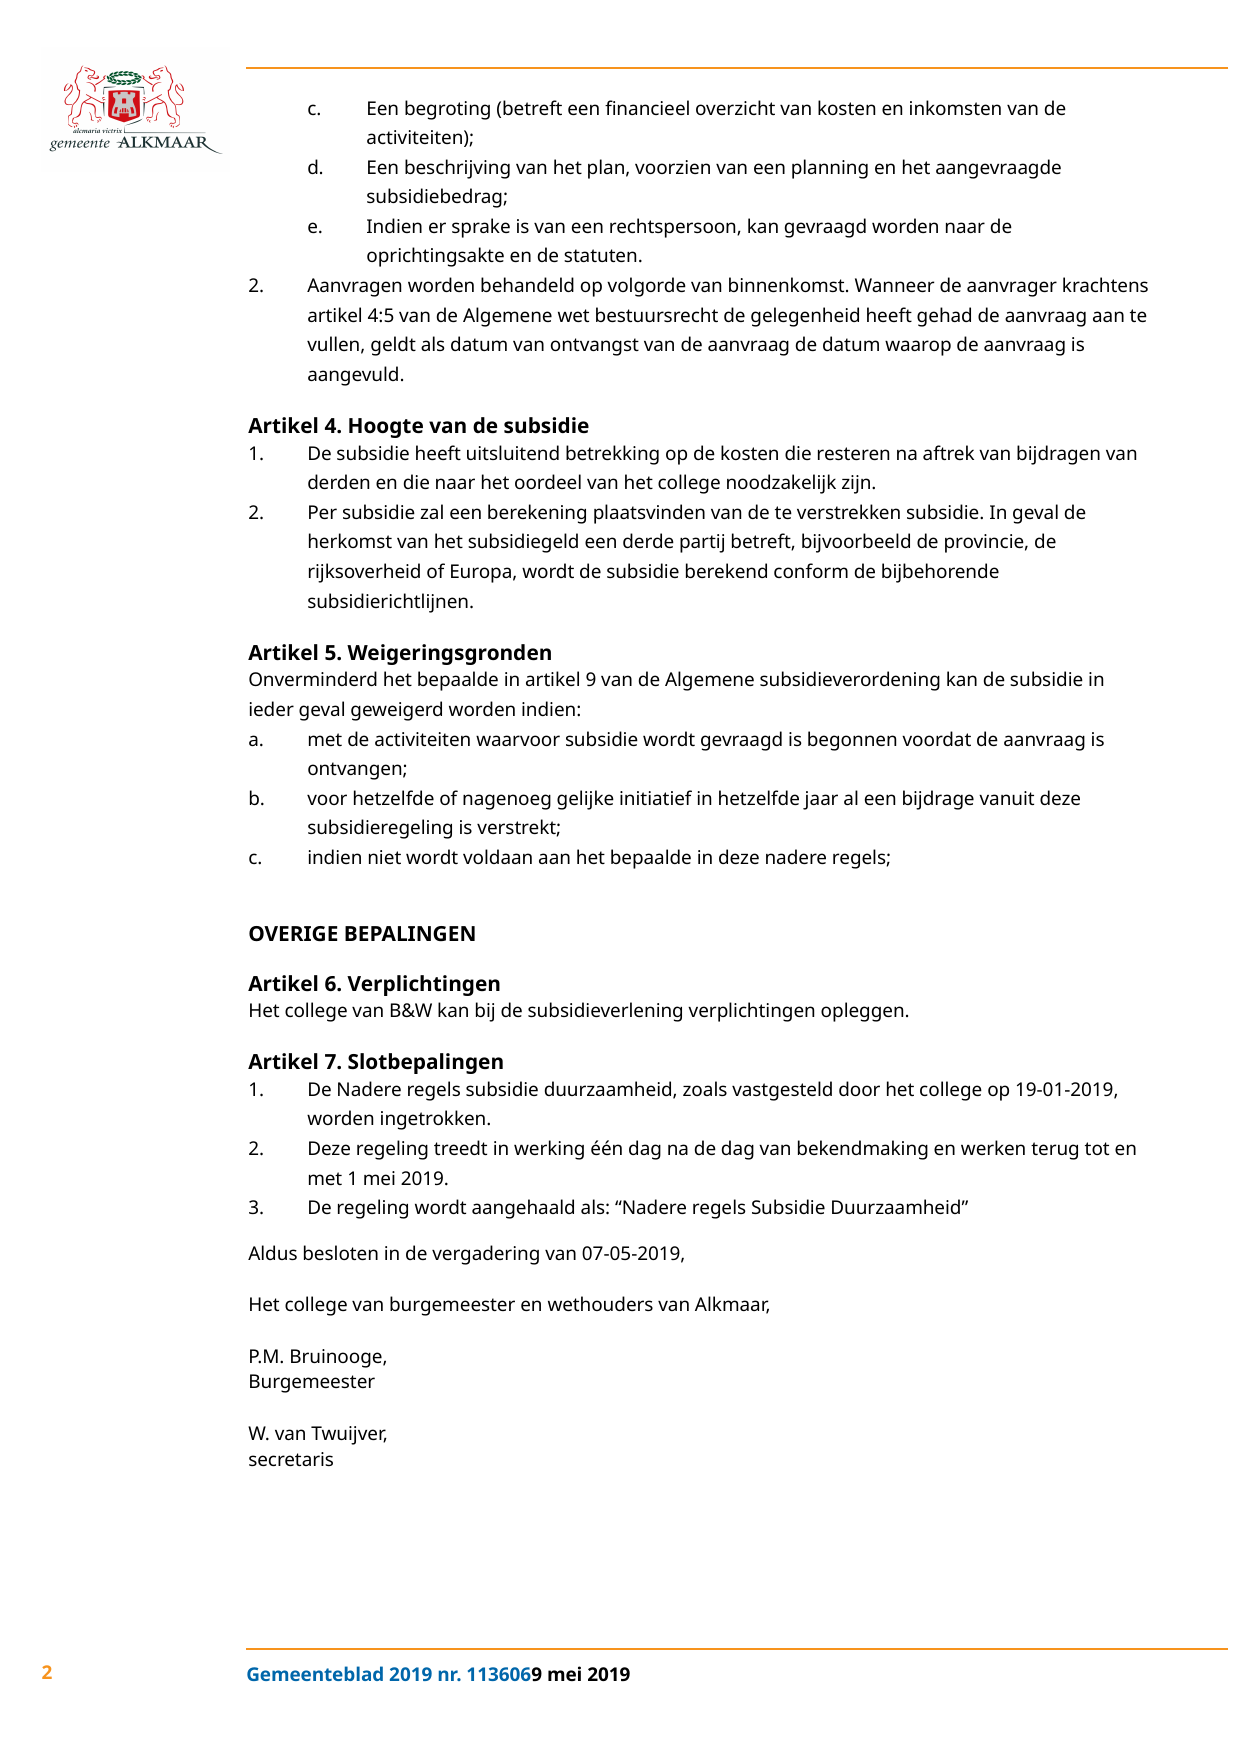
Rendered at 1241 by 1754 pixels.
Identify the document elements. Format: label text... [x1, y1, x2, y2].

text Burgemeester [248, 1368, 1152, 1394]
text Het college van B&W kan bij de subsidieverlening verplichtingen opleggen. [248, 997, 1152, 1023]
text Onverminderd het bepaalde in artikel 9 van de Algemene subsidieverordening kan de subsidie in ieder geval geweigerd worden indien: [248, 667, 1152, 722]
list Een beschrijving van het plan, voorzien van een planning en het aangevraagde subsidiebedrag; [307, 154, 1152, 209]
list voor hetzelfde of nagenoeg gelijke initiatief in hetzelfde jaar al een bijdrage vanuit deze subsidieregeling is verstrekt; [248, 785, 1152, 840]
text OVERIGE BEPALINGEN [248, 919, 1152, 948]
text Artikel 7. Slotbepalingen [248, 1047, 1152, 1076]
picture [41, 47, 231, 172]
list De Nadere regels subsidie duurzaamheid, zoals vastgesteld door het college op 19-01-2019, worden ingetrokken. [248, 1076, 1152, 1131]
list Een begroting (betreft een financieel overzicht van kosten en inkomsten van de activiteiten); [307, 95, 1152, 150]
text secretaris [248, 1446, 1152, 1471]
list Indien er sprake is van een rechtspersoon, kan gevraagd worden naar de oprichtingsakte en de statuten. [307, 213, 1152, 268]
list De subsidie heeft uitsluitend betrekking op de kosten die resteren na aftrek van bijdragen van derden en die naar het oordeel van het college noodzakelijk zijn. [248, 440, 1152, 495]
text P.M. Bruinooge, [248, 1343, 1152, 1368]
list Aanvragen worden behandeld op volgorde van binnenkomst. Wanneer de aanvrager krachtens artikel 4:5 van de Algemene wet bestuursrecht de gelegenheid heeft gehad de aanvraag aan te vullen, geldt als datum van ontvangst van de aanvraag de datum waarop de aanvraag is aangevuld. [248, 272, 1152, 387]
list Per subsidie zal een berekening plaatsvinden van de te verstrekken subsidie. In geval de herkomst van het subsidiegeld een derde partij betreft, bijvoorbeeld de provincie, de rijksoverheid of Europa, wordt de subsidie berekend conform de bijbehorende subsidierichtlijnen. [248, 499, 1152, 613]
text W. van Twuijver, [248, 1420, 1152, 1446]
text Artikel 6. Verplichtingen [248, 969, 1152, 997]
text Aldus besloten in de vergadering van 07-05-2019, [248, 1240, 1152, 1266]
text Artikel 5. Weigeringsgronden [248, 638, 1152, 667]
text Het college van burgemeester en wethouders van Alkmaar, [248, 1291, 1152, 1317]
text Artikel 4. Hoogte van de subsidie [248, 411, 1152, 440]
list De regeling wordt aangehaald als: “Nadere regels Subsidie Duurzaamheid” [248, 1194, 1152, 1220]
list Deze regeling treedt in werking één dag na de dag van bekendmaking en werken terug tot en met 1 mei 2019. [248, 1135, 1152, 1190]
list met de activiteiten waarvoor subsidie wordt gevraagd is begonnen voordat de aanvraag is ontvangen; [248, 726, 1152, 781]
list indien niet wordt voldaan aan het bepaalde in deze nadere regels; [248, 844, 1152, 870]
